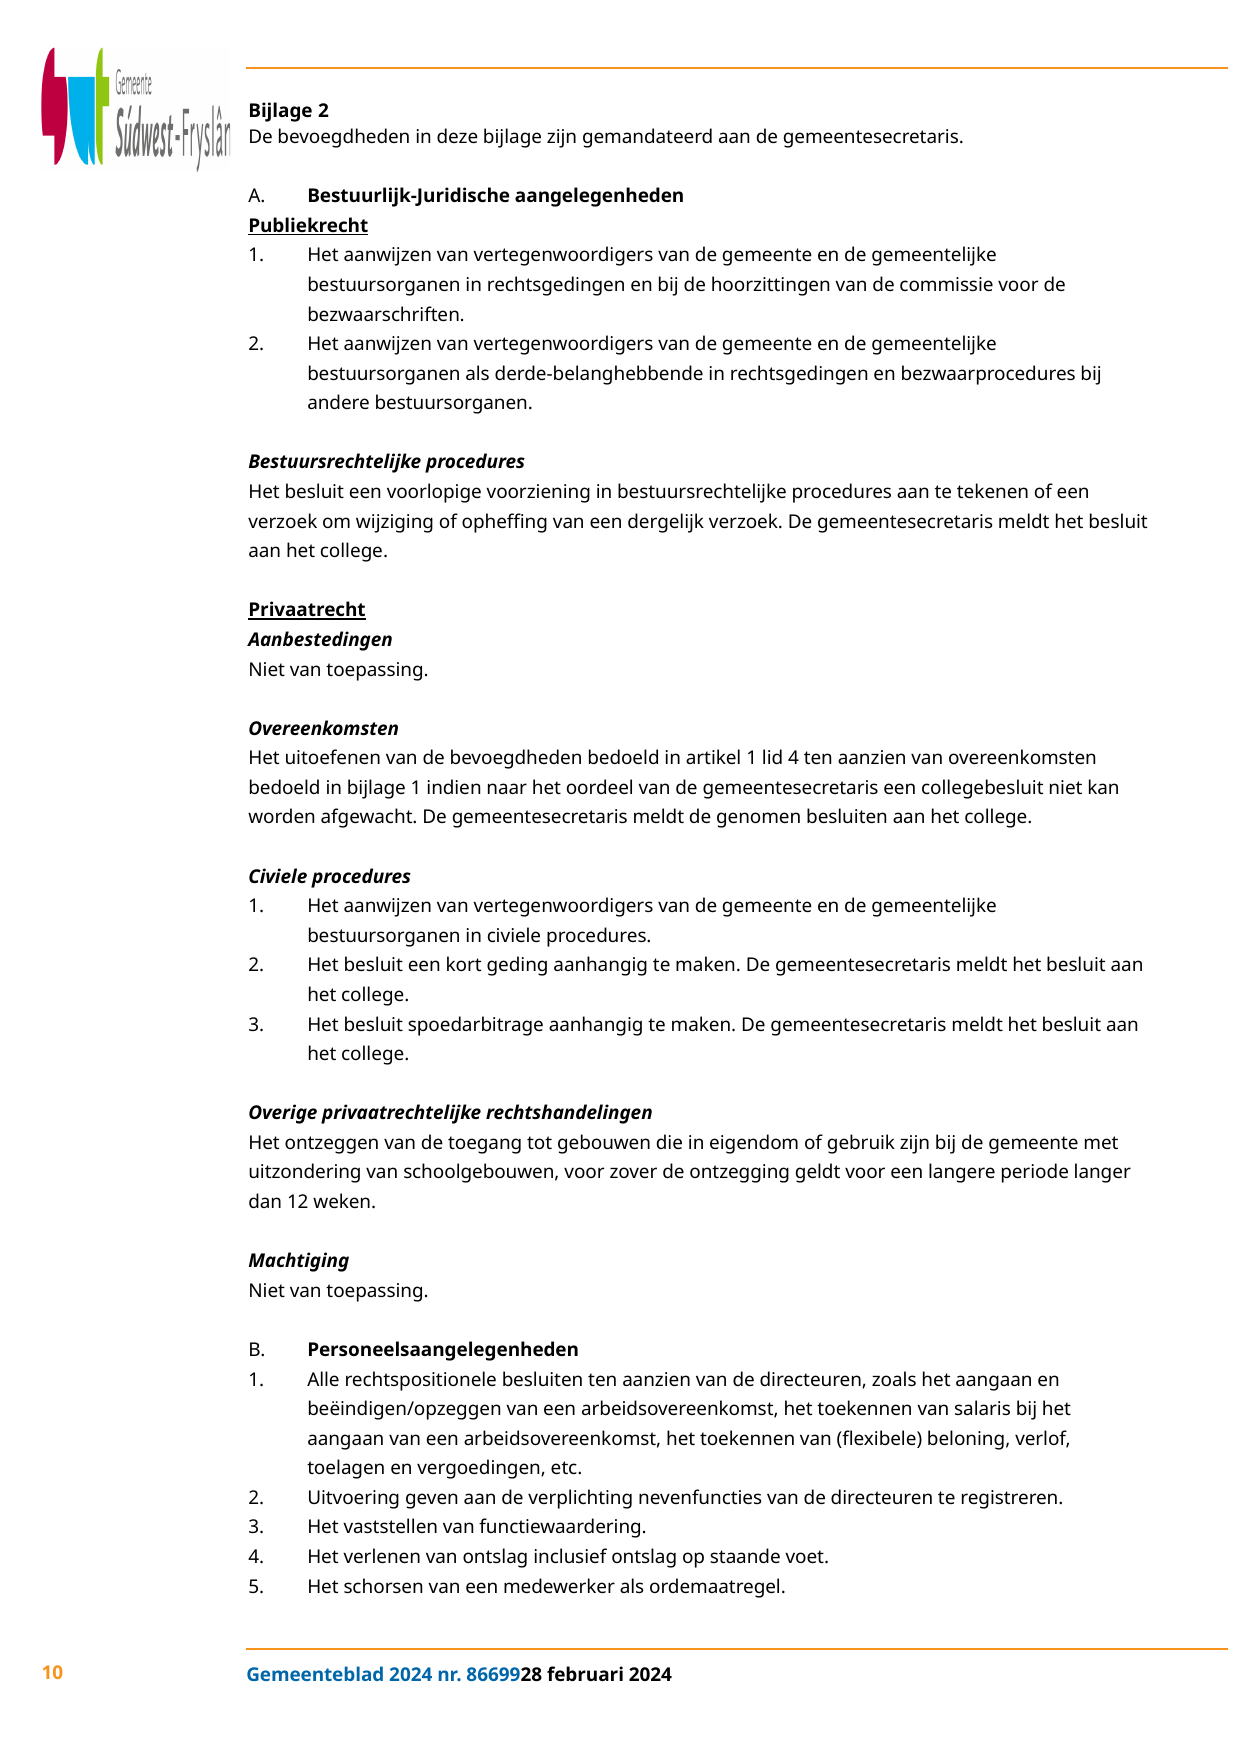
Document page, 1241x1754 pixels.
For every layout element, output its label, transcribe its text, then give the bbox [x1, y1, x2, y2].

text Machtiging [248, 1247, 1152, 1273]
text Het besluit een voorlopige voorziening in bestuursrechtelijke procedures aan te tekenen of een verzoek om wijziging of opheffing van een dergelijk verzoek. De gemeentesecretaris meldt het besluit aan het college. [248, 478, 1152, 563]
text Het ontzeggen van de toegang tot gebouwen die in eigendom of gebruik zijn bij de gemeente met uitzondering van schoolgebouwen, voor zover de ontzegging geldt voor een langere periode langer dan 12 weken. [248, 1129, 1152, 1214]
list Het aanwijzen van vertegenwoordigers van de gemeente en de gemeentelijke bestuursorganen in rechtsgedingen en bij de hoorzittingen van de commissie voor de bezwaarschriften. [248, 242, 1152, 327]
list Het schorsen van een medewerker als ordemaatregel. [248, 1573, 1152, 1599]
text Overeenkomsten [248, 715, 1152, 741]
list Uitvoering geven aan de verplichting nevenfuncties van de directeuren te registreren. [248, 1484, 1152, 1510]
list Alle rechtspositionele besluiten ten aanzien van de directeuren, zoals het aangaan en beëindigen/opzeggen van een arbeidsovereenkomst, het toekennen van salaris bij het aangaan van een arbeidsovereenkomst, het toekennen van (flexibele) beloning, verlof, toelagen en vergoedingen, etc. [248, 1366, 1152, 1480]
text Bestuursrechtelijke procedures [248, 449, 1152, 474]
text Bijlage 2 [248, 95, 1152, 123]
text Het uitoefenen van de bevoegdheden bedoeld in artikel 1 lid 4 ten aanzien van overeenkomsten bedoeld in bijlage 1 indien naar het oordeel van de gemeentesecretaris een collegebesluit niet kan worden afgewacht. De gemeentesecretaris meldt de genomen besluiten aan het college. [248, 744, 1152, 829]
text Niet van toepassing. [248, 1277, 1152, 1303]
list Personeelsaangelegenheden [248, 1336, 1152, 1362]
text Privaatrecht [248, 597, 1152, 622]
list Het besluit spoedarbitrage aanhangig te maken. De gemeentesecretaris meldt het besluit aan het college. [248, 1011, 1152, 1066]
list Het aanwijzen van vertegenwoordigers van de gemeente en de gemeentelijke bestuursorganen als derde-belanghebbende in rechtsgedingen en bezwaarprocedures bij andere bestuursorganen. [248, 330, 1152, 415]
text De bevoegdheden in deze bijlage zijn gemandateerd aan de gemeentesecretaris. [248, 123, 1152, 149]
text Publiekrecht [248, 212, 1152, 238]
text Overige privaatrechtelijke rechtshandelingen [248, 1099, 1152, 1125]
text Niet van toepassing. [248, 656, 1152, 682]
list Bestuurlijk-Juridische aangelegenheden [248, 182, 1152, 208]
picture [41, 47, 231, 172]
list Het vaststellen van functiewaardering. [248, 1514, 1152, 1539]
list Het besluit een kort geding aanhangig te maken. De gemeentesecretaris meldt het besluit aan het college. [248, 952, 1152, 1007]
list Het aanwijzen van vertegenwoordigers van de gemeente en de gemeentelijke bestuursorganen in civiele procedures. [248, 892, 1152, 948]
list Het verlenen van ontslag inclusief ontslag op staande voet. [248, 1543, 1152, 1569]
text Civiele procedures [248, 863, 1152, 889]
text Aanbestedingen [248, 626, 1152, 652]
